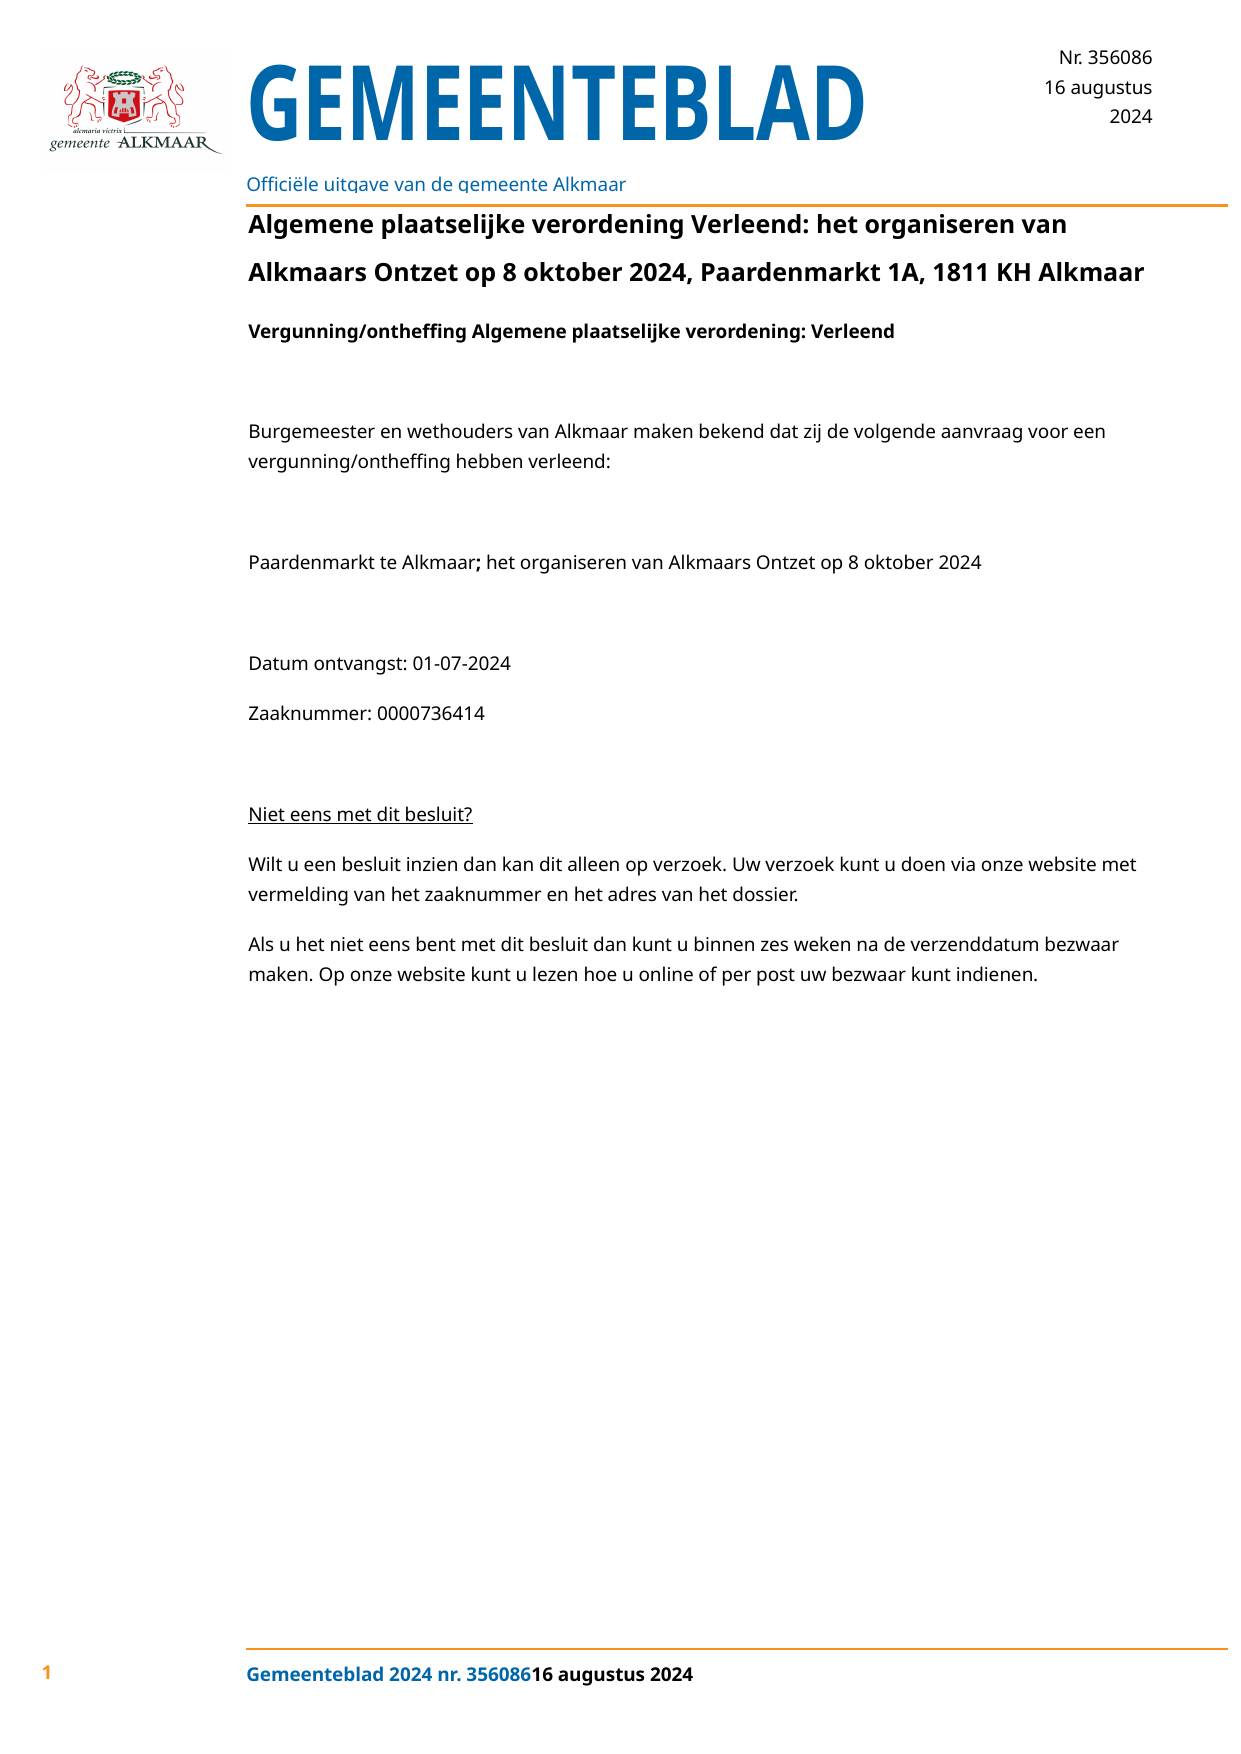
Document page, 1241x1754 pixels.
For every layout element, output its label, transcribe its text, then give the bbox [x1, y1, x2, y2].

text Burgemeester en wethouders van Alkmaar maken bekend dat zij de volgende aanvraag voor een vergunning/ontheffing hebben verleend: [248, 419, 1152, 474]
text Zaaknummer: 0000736414 [248, 700, 1152, 726]
text Algemene plaatselijke verordening Verleend: het organiseren van Alkmaars Ontzet op 8 oktober 2024, Paardenmarkt 1A, 1811 KH Alkmaar [248, 207, 1152, 288]
text Vergunning/ontheffing Algemene plaatselijke verordening: Verleend [248, 318, 1152, 344]
text Niet eens met dit besluit? [248, 801, 1152, 827]
picture [41, 47, 231, 172]
text Paardenmarkt te Alkmaar; het organiseren van Alkmaars Ontzet op 8 oktober 2024 [248, 549, 1152, 575]
text Als u het niet eens bent met dit besluit dan kunt u binnen zes weken na de verzenddatum bezwaar maken. Op onze website kunt u lezen hoe u online of per post uw bezwaar kunt indienen. [248, 932, 1152, 987]
text Wilt u een besluit inzien dan kan dit alleen op verzoek. Uw verzoek kunt u doen via onze website met vermelding van het zaaknummer en het adres van het dossier. [248, 852, 1152, 907]
text Datum ontvangst: 01-07-2024 [248, 650, 1152, 676]
